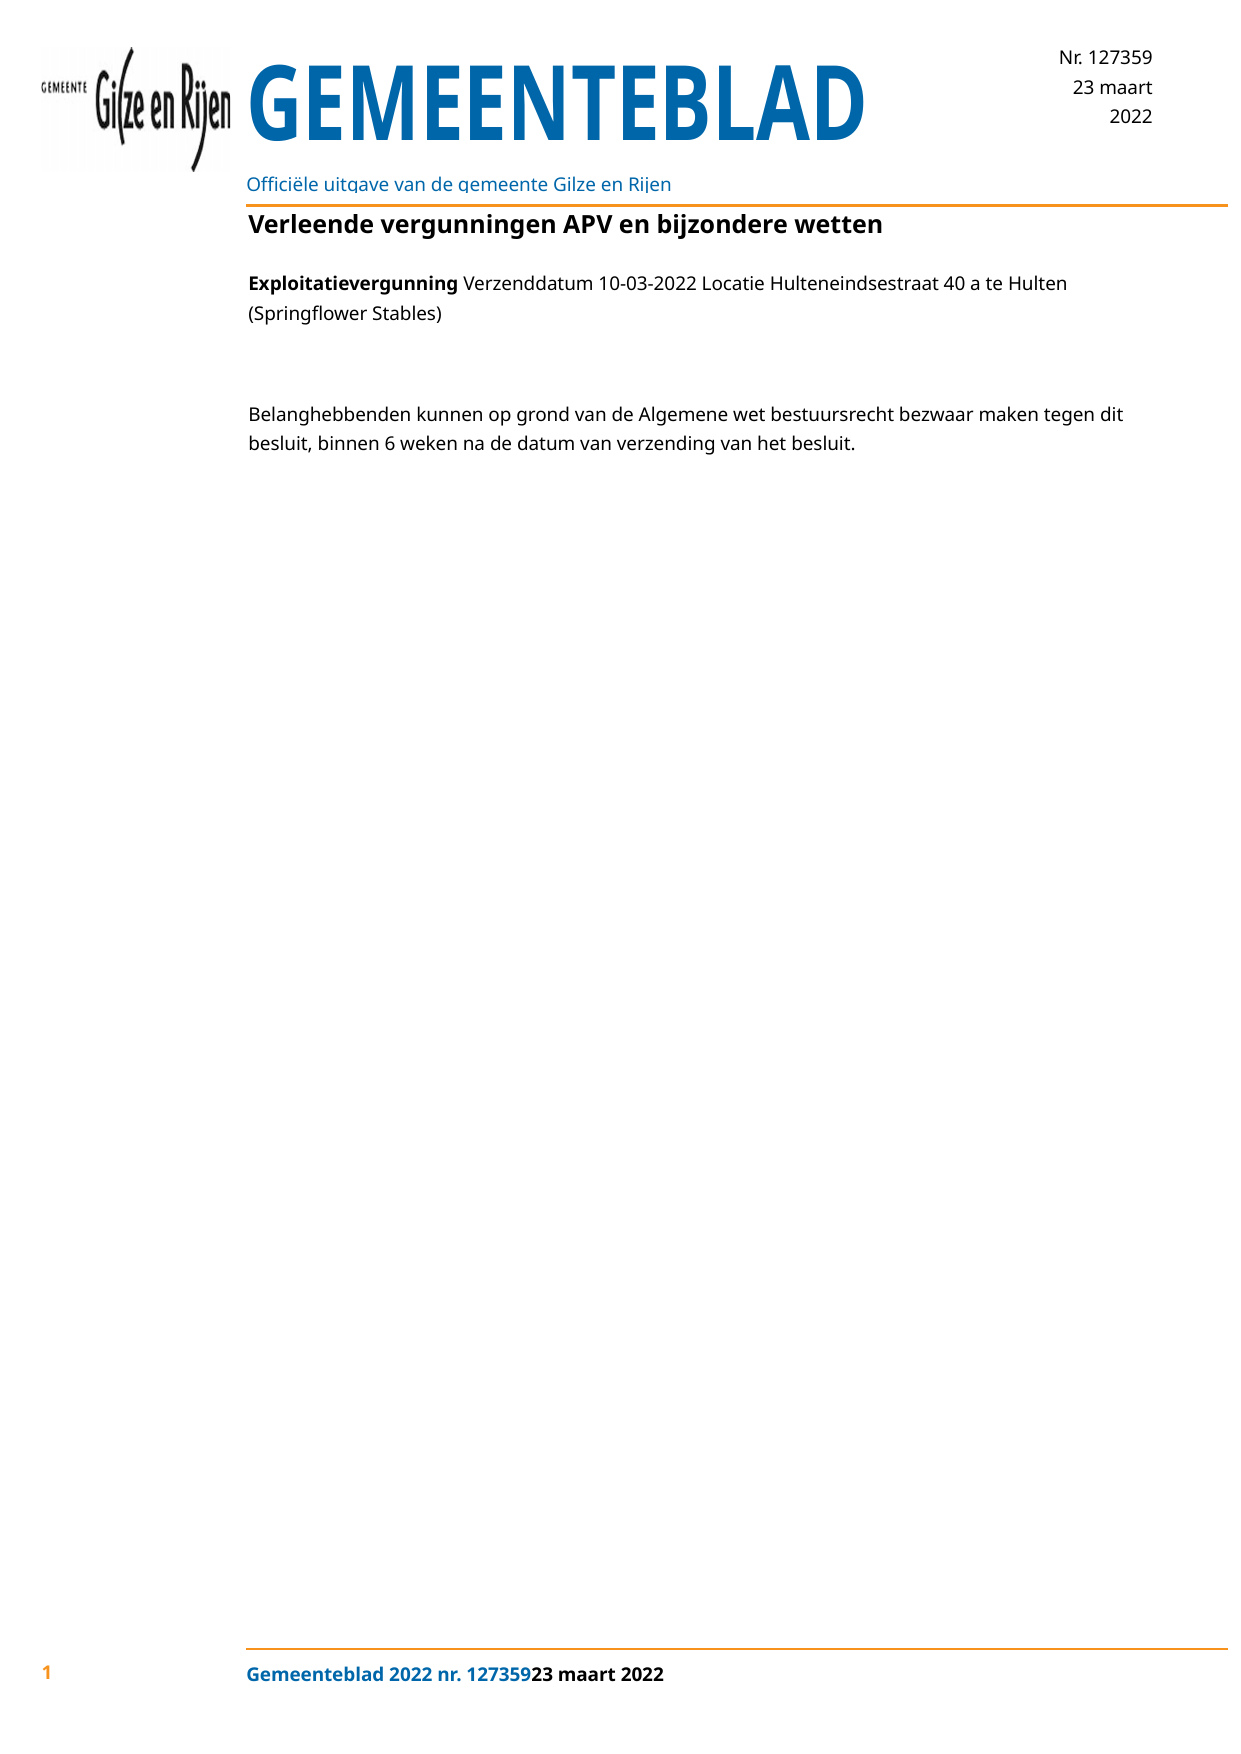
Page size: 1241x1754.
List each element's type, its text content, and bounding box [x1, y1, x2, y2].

text Belanghebbenden kunnen op grond van de Algemene wet bestuursrecht bezwaar maken tegen dit besluit, binnen 6 weken na de datum van verzending van het besluit. [248, 401, 1152, 456]
picture [41, 47, 231, 172]
text Exploitatievergunning Verzenddatum 10-03-2022 Locatie Hulteneindsestraat 40 a te Hulten (Springflower Stables) [248, 270, 1152, 326]
text Verleende vergunningen APV en bijzondere wetten [248, 207, 1152, 241]
